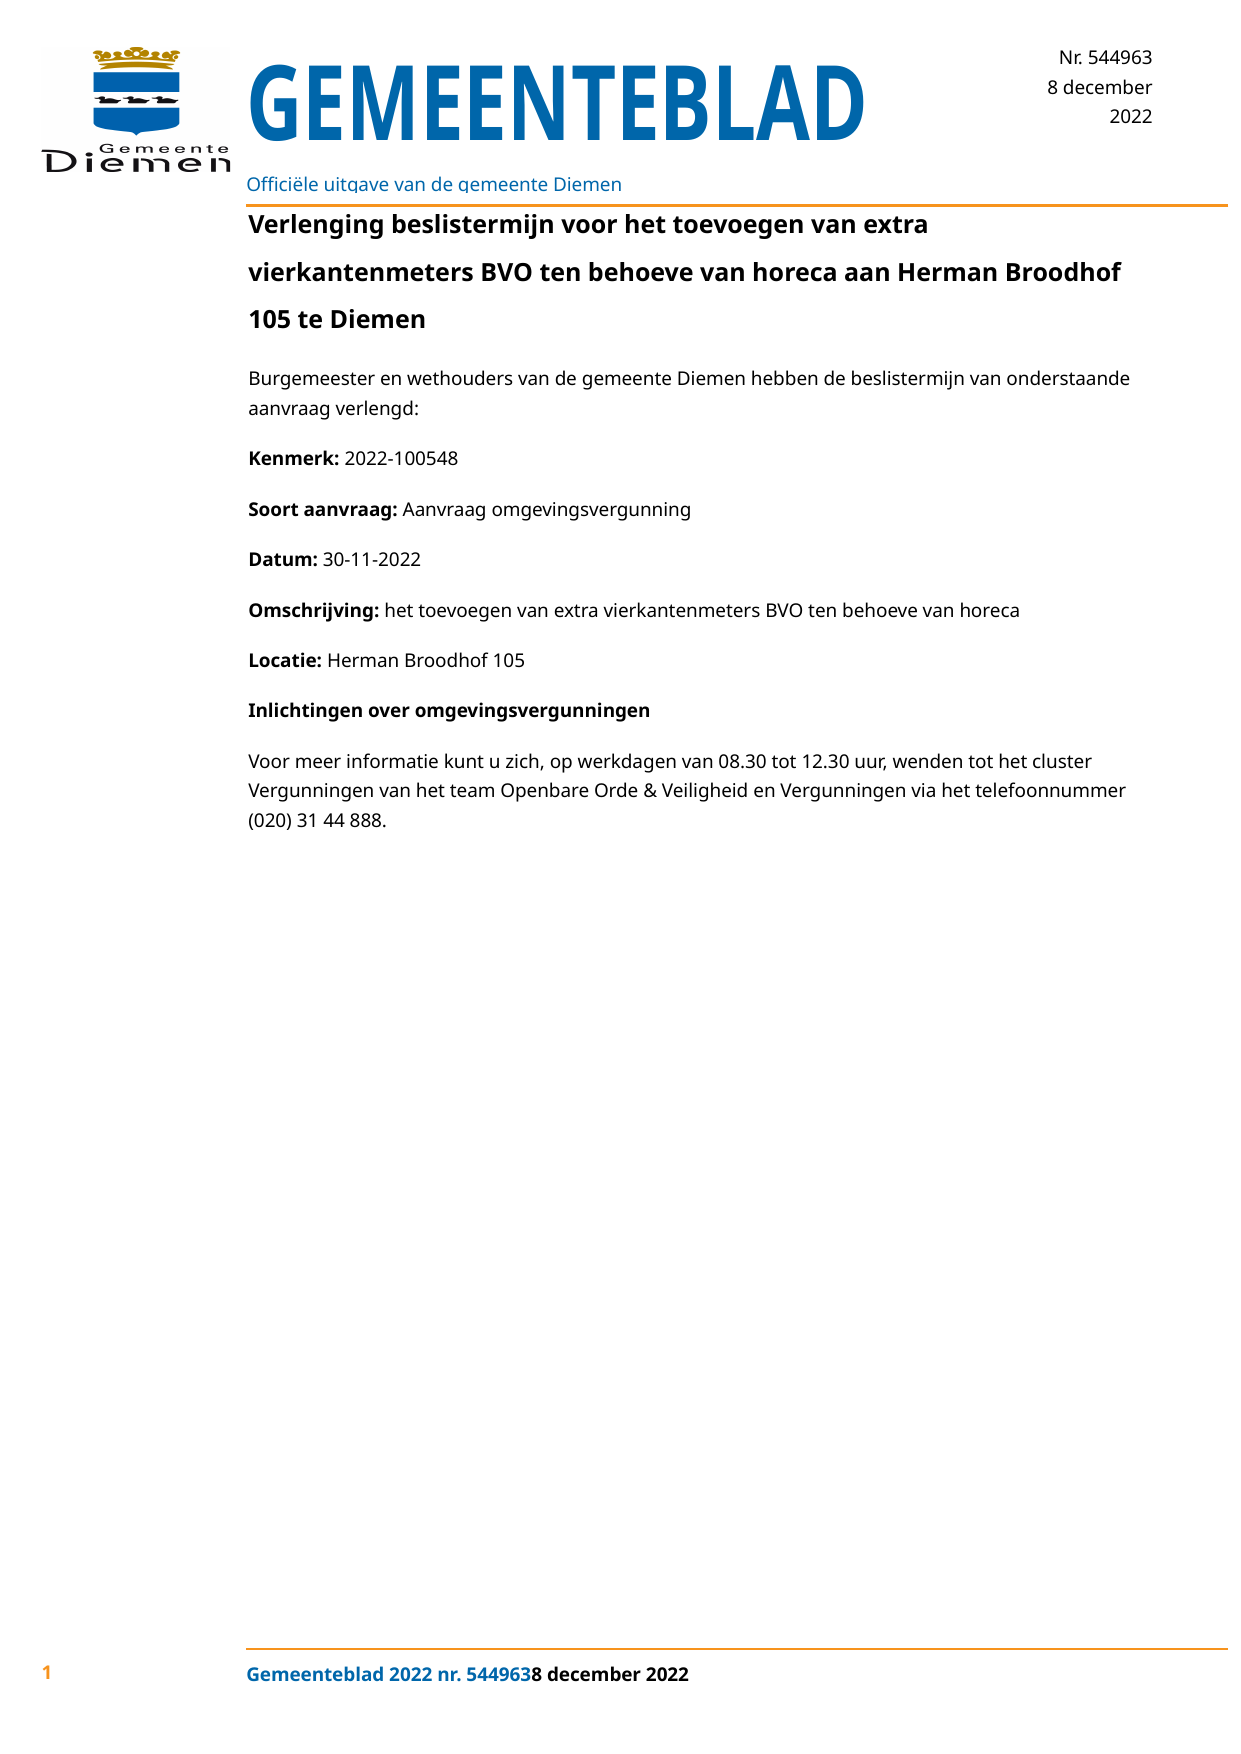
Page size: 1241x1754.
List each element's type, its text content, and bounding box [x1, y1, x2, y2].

picture [41, 47, 231, 172]
text Kenmerk: 2022-100548 [248, 446, 1152, 471]
text Soort aanvraag: Aanvraag omgevingsvergunning [248, 496, 1152, 522]
text Verlenging beslistermijn voor het toevoegen van extra vierkantenmeters BVO ten behoeve van horeca aan Herman Broodhof 105 te Diemen [248, 207, 1152, 336]
text Inlichtingen over omgevingsvergunningen [248, 698, 1152, 723]
text Locatie: Herman Broodhof 105 [248, 647, 1152, 673]
text Burgemeester en wethouders van de gemeente Diemen hebben de beslistermijn van onderstaande aanvraag verlengd: [248, 366, 1152, 421]
text Datum: 30-11-2022 [248, 546, 1152, 572]
text Omschrijving: het toevoegen van extra vierkantenmeters BVO ten behoeve van horeca [248, 597, 1152, 622]
text Voor meer informatie kunt u zich, op werkdagen van 08.30 tot 12.30 uur, wenden tot het cluster Vergunningen van het team Openbare Orde & Veiligheid en Vergunningen via het telefoonnummer (020) 31 44 888. [248, 748, 1152, 833]
